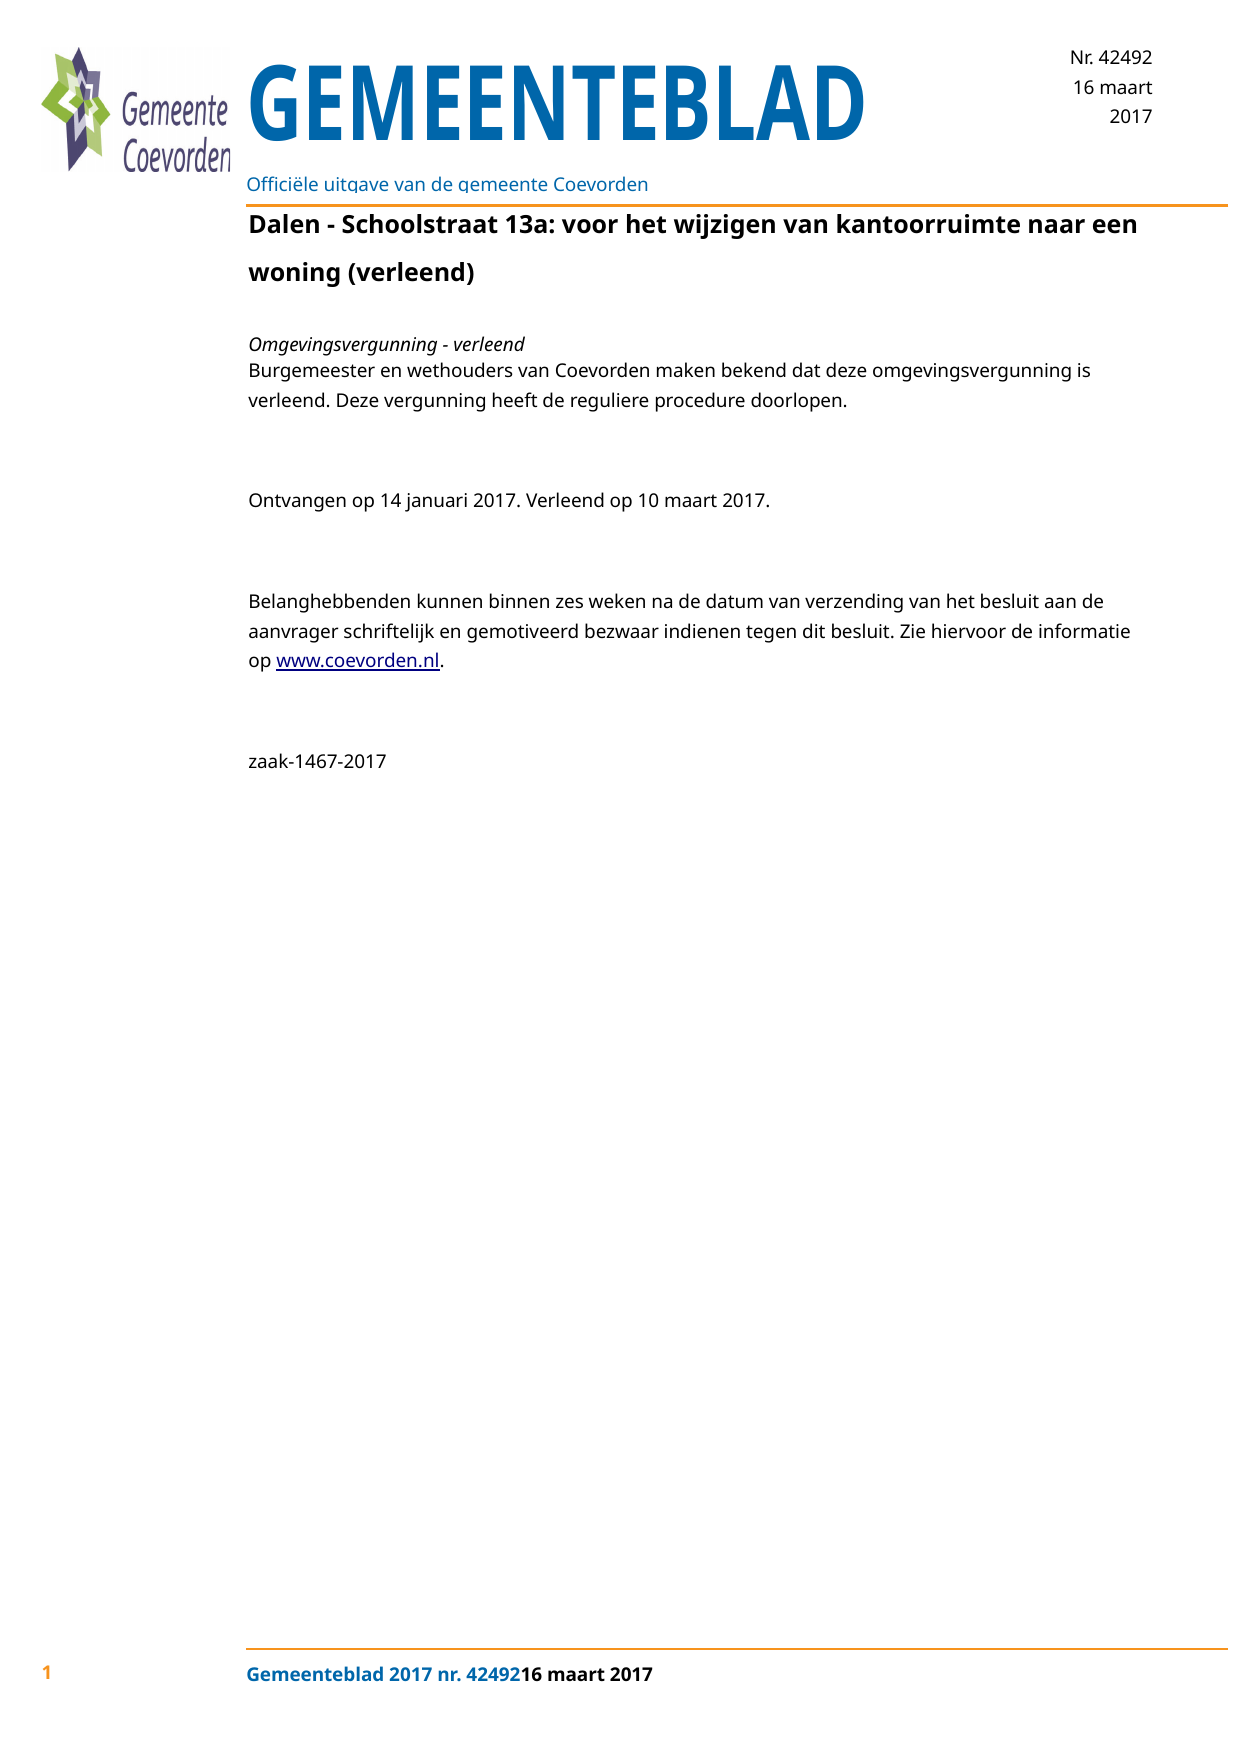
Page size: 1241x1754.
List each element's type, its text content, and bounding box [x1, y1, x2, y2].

text Omgevingsvergunning - verleend [248, 331, 1152, 357]
picture [41, 47, 231, 172]
text Ontvangen op 14 januari 2017. Verleend op 10 maart 2017. [248, 488, 1152, 513]
text Dalen - Schoolstraat 13a: voor het wijzigen van kantoorruimte naar een woning (verleend) [248, 207, 1152, 288]
text zaak-1467-2017 [248, 748, 1152, 774]
text Belanghebbenden kunnen binnen zes weken na de datum van verzending van het besluit aan de aanvrager schriftelijk en gemotiveerd bezwaar indienen tegen dit besluit. Zie hiervoor de informatie op www.coevorden.nl. [248, 588, 1152, 673]
text Burgemeester en wethouders van Coevorden maken bekend dat deze omgevingsvergunning is verleend. Deze vergunning heeft de reguliere procedure doorlopen. [248, 357, 1152, 412]
